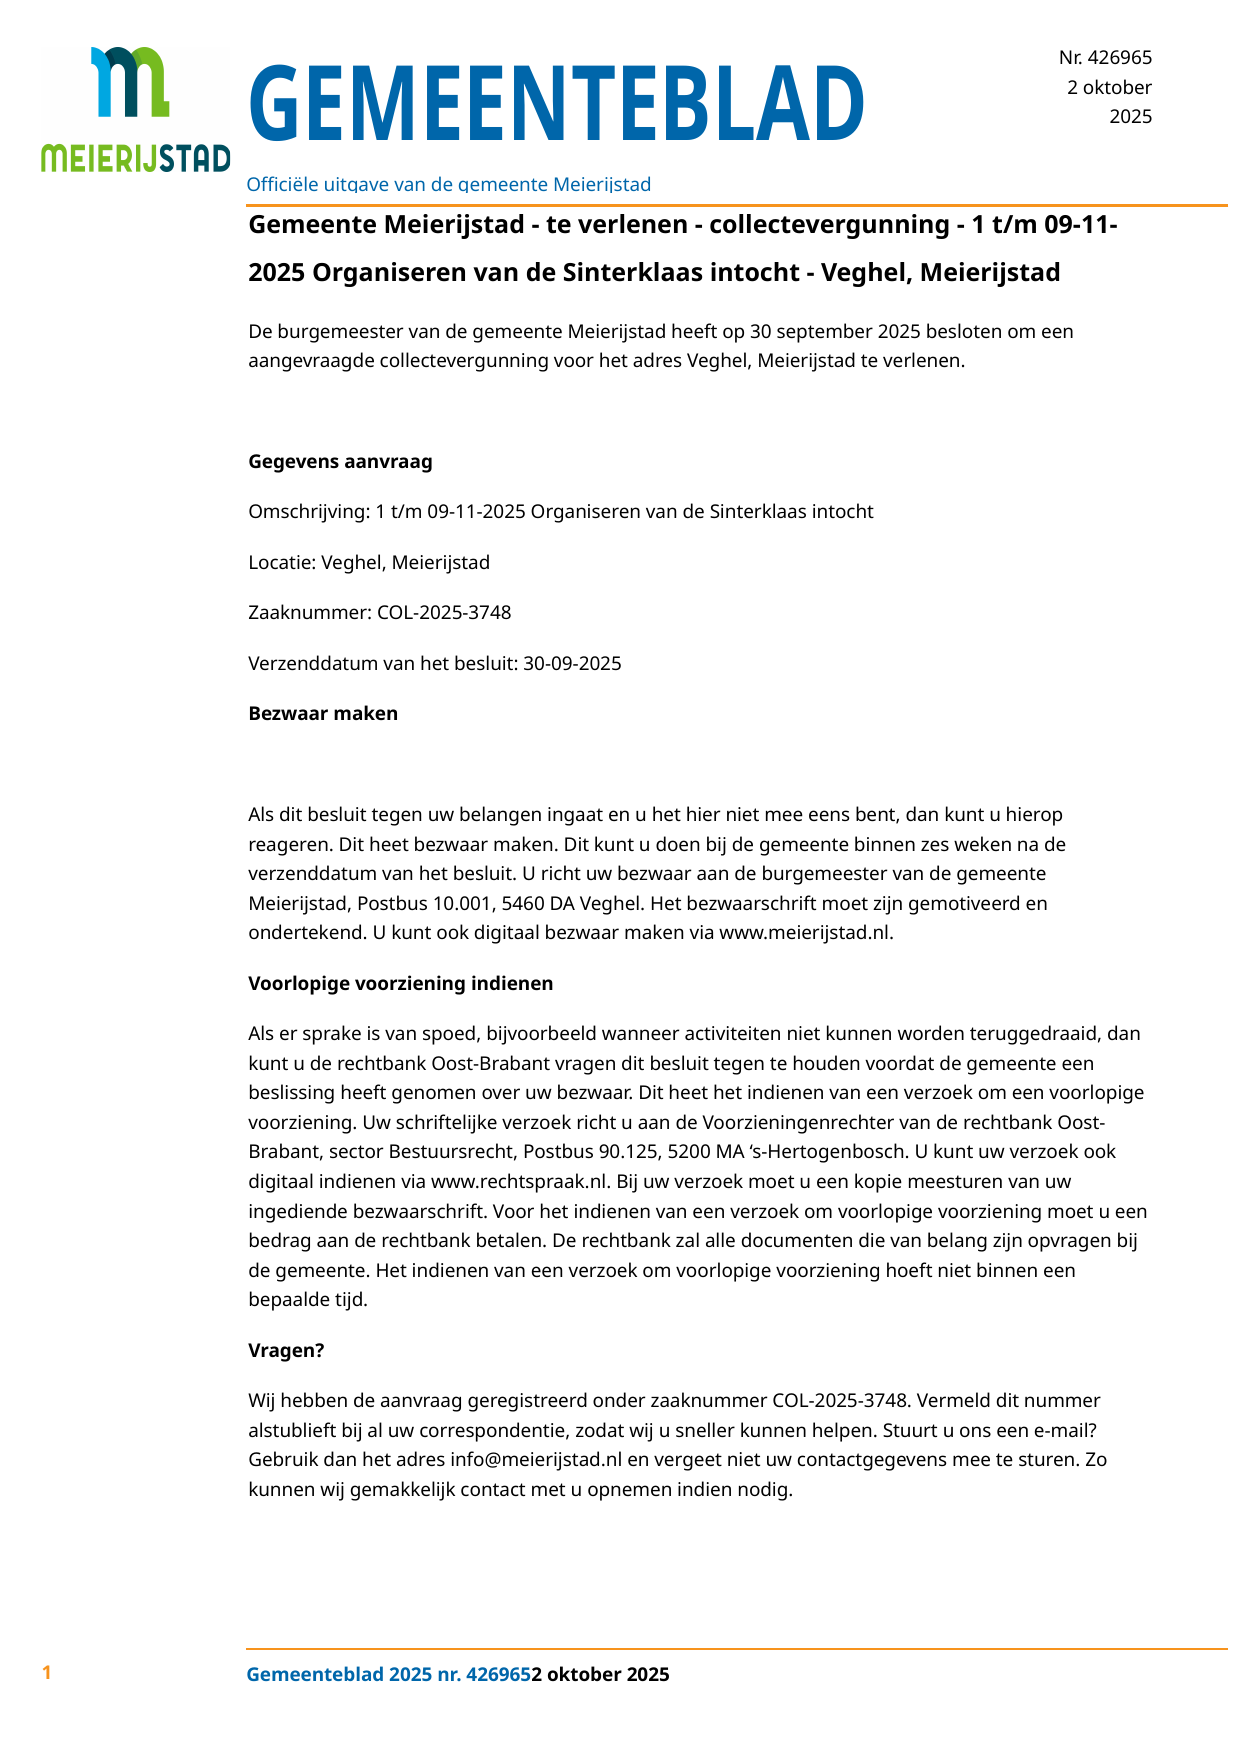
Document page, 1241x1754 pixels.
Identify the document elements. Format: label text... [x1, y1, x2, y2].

text Vragen? [248, 1337, 1152, 1363]
text Zaaknummer: COL-2025-3748 [248, 599, 1152, 625]
text Gegevens aanvraag [248, 448, 1152, 474]
text Omschrijving: 1 t/m 09-11-2025 Organiseren van de Sinterklaas intocht [248, 499, 1152, 524]
text Verzenddatum van het besluit: 30-09-2025 [248, 650, 1152, 676]
picture [41, 47, 231, 172]
text Wij hebben de aanvraag geregistreerd onder zaaknummer COL-2025-3748. Vermeld dit nummer alstublieft bij al uw correspondentie, zodat wij u sneller kunnen helpen. Stuurt u ons een e-mail? Gebruik dan het adres info@meierijstad.nl en vergeet niet uw contactgegevens mee te sturen. Zo kunnen wij gemakkelijk contact met u opnemen indien nodig. [248, 1387, 1152, 1502]
text Voorlopige voorziening indienen [248, 970, 1152, 996]
text Bezwaar maken [248, 700, 1152, 726]
text Als er sprake is van spoed, bijvoorbeeld wanneer activiteiten niet kunnen worden teruggedraaid, dan kunt u de rechtbank Oost-Brabant vragen dit besluit tegen te houden voordat de gemeente een beslissing heeft genomen over uw bezwaar. Dit heet het indienen van een verzoek om een voorlopige voorziening. Uw schriftelijke verzoek richt u aan de Voorzieningenrechter van de rechtbank Oost-Brabant, sector Bestuursrecht, Postbus 90.125, 5200 MA ‘s-Hertogenbosch. U kunt uw verzoek ook digitaal indienen via www.rechtspraak.nl. Bij uw verzoek moet u een kopie meesturen van uw ingediende bezwaarschrift. Voor het indienen van een verzoek om voorlopige voorziening moet u een bedrag aan de rechtbank betalen. De rechtbank zal alle documenten die van belang zijn opvragen bij de gemeente. Het indienen van een verzoek om voorlopige voorziening hoeft niet binnen een bepaalde tijd. [248, 1020, 1152, 1312]
text Als dit besluit tegen uw belangen ingaat en u het hier niet mee eens bent, dan kunt u hierop reageren. Dit heet bezwaar maken. Dit kunt u doen bij de gemeente binnen zes weken na de verzenddatum van het besluit. U richt uw bezwaar aan de burgemeester van de gemeente Meierijstad, Postbus 10.001, 5460 DA Veghel. Het bezwaarschrift moet zijn gemotiveerd en ondertekend. U kunt ook digitaal bezwaar maken via www.meierijstad.nl. [248, 801, 1152, 945]
text Gemeente Meierijstad - te verlenen - collectevergunning - 1 t/m 09-11-2025 Organiseren van de Sinterklaas intocht - Veghel, Meierijstad [248, 207, 1152, 288]
text De burgemeester van de gemeente Meierijstad heeft op 30 september 2025 besloten om een aangevraagde collectevergunning voor het adres Veghel, Meierijstad te verlenen. [248, 318, 1152, 373]
text Locatie: Veghel, Meierijstad [248, 549, 1152, 575]
